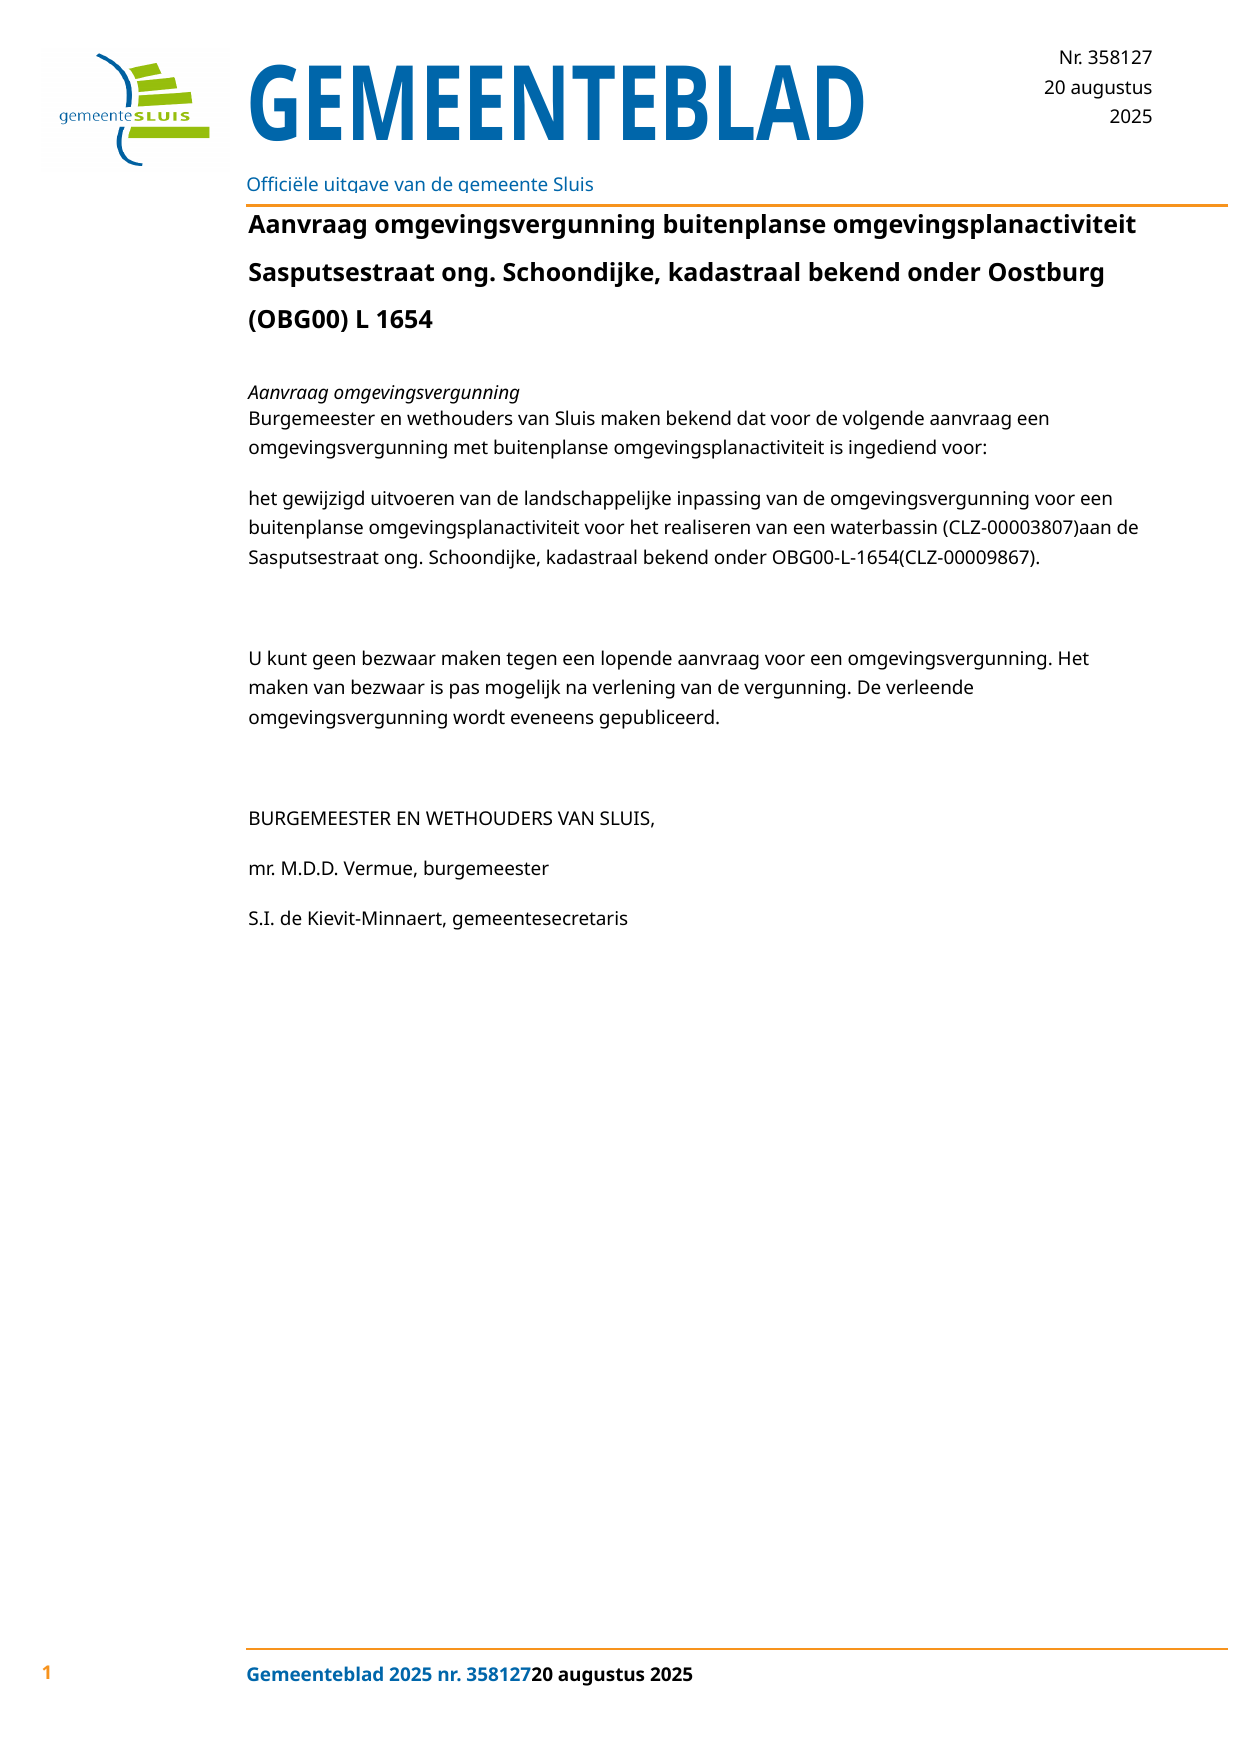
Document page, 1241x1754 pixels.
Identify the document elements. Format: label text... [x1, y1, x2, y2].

text S.I. de Kievit-Minnaert, gemeentesecretaris [248, 906, 1152, 931]
text U kunt geen bezwaar maken tegen een lopende aanvraag voor een omgevingsvergunning. Het maken van bezwaar is pas mogelijk na verlening van de vergunning. De verleende omgevingsvergunning wordt eveneens gepubliceerd. [248, 645, 1152, 730]
text Burgemeester en wethouders van Sluis maken bekend dat voor de volgende aanvraag een omgevingsvergunning met buitenplanse omgevingsplanactiviteit is ingediend voor: [248, 405, 1152, 460]
picture [41, 47, 231, 172]
text Aanvraag omgevingsvergunning [248, 379, 1152, 405]
text het gewijzigd uitvoeren van de landschappelijke inpassing van de omgevingsvergunning voor een buitenplanse omgevingsplanactiviteit voor het realiseren van een waterbassin (CLZ-00003807)aan de Sasputsestraat ong. Schoondijke, kadastraal bekend onder OBG00-L-1654(CLZ-00009867). [248, 485, 1152, 570]
text mr. M.D.D. Vermue, burgemeester [248, 855, 1152, 881]
text Aanvraag omgevingsvergunning buitenplanse omgevingsplanactiviteit Sasputsestraat ong. Schoondijke, kadastraal bekend onder Oostburg (OBG00) L 1654 [248, 207, 1152, 336]
text BURGEMEESTER EN WETHOUDERS VAN SLUIS, [248, 805, 1152, 831]
